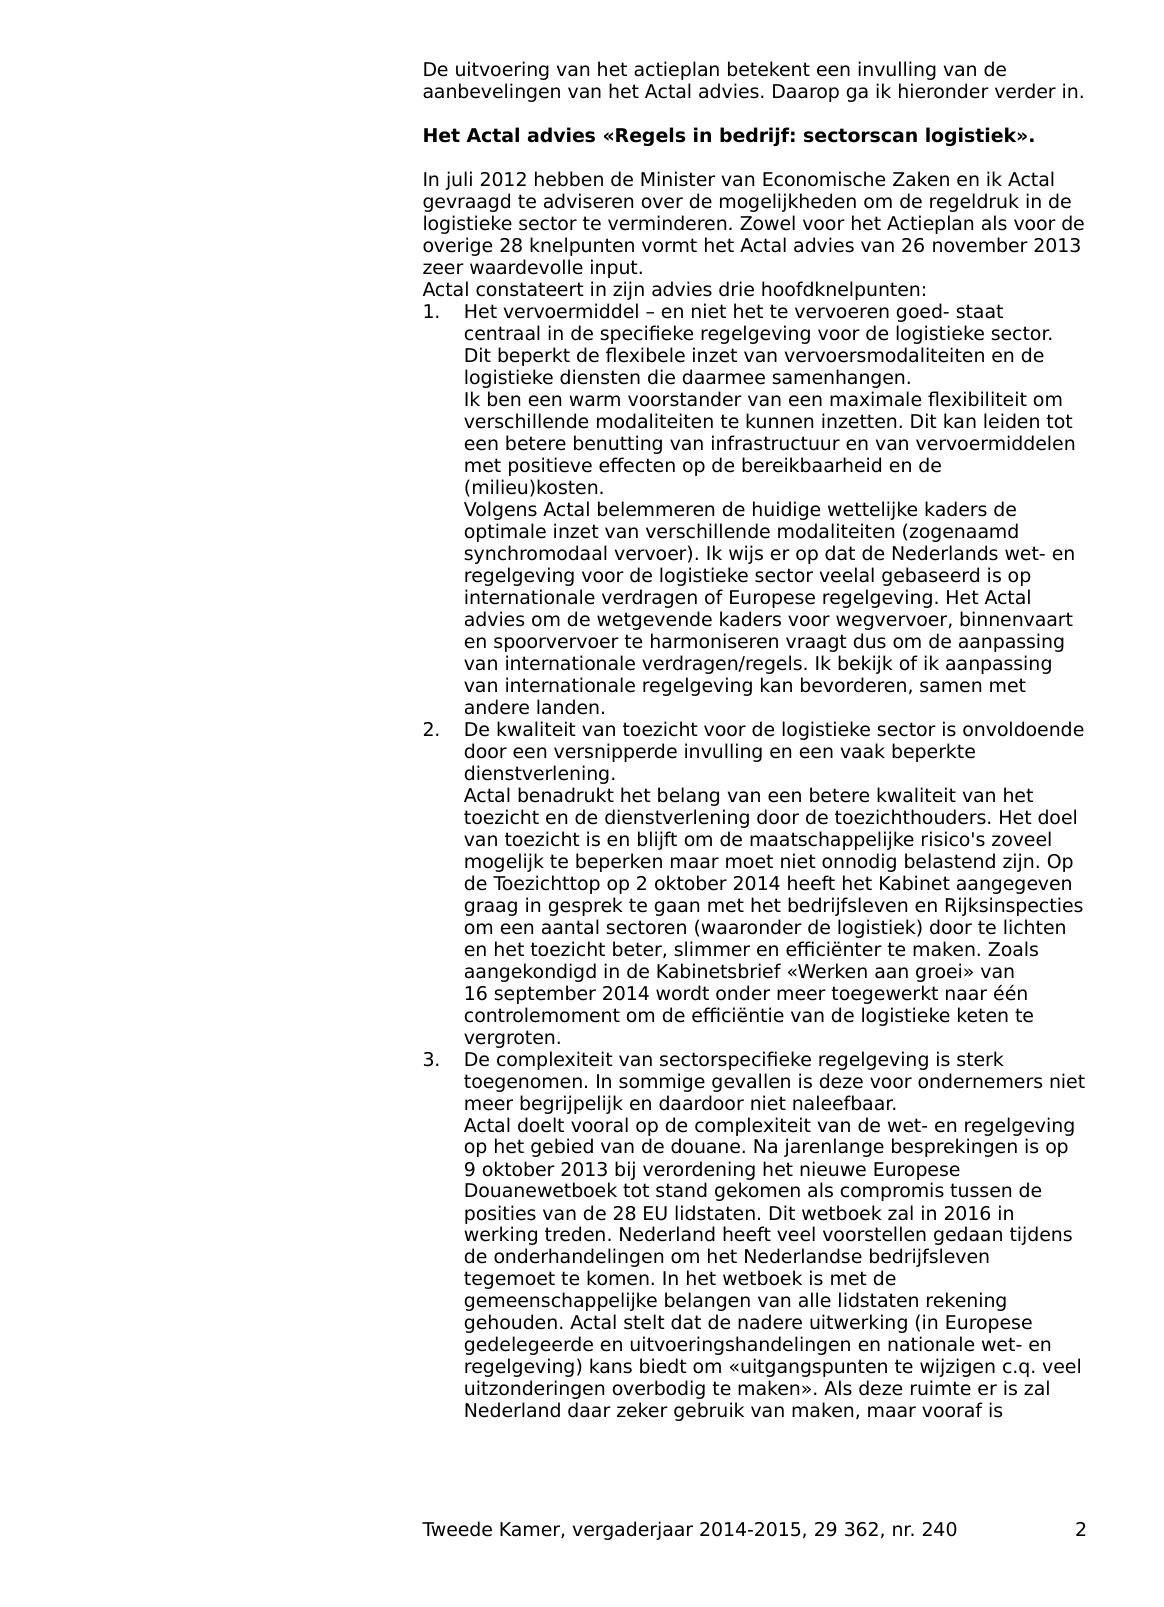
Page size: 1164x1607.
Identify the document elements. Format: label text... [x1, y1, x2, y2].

text 1. Het vervoermiddel – en niet het te vervoeren goed- staat centraal in de specifieke regelgeving voor de logistieke sector. Dit beperkt de flexibele inzet van vervoersmodaliteiten en de logistieke diensten die daarmee samenhangen. [422, 301, 1087, 389]
text In juli 2012 hebben de Minister van Economische Zaken en ik Actal gevraagd te adviseren over de mogelijkheden om de regeldruk in de logistieke sector te verminderen. Zowel voor het Actieplan als voor de overige 28 knelpunten vormt het Actal advies van 26 november 2013 zeer waardevolle input. [422, 169, 1087, 279]
text De uitvoering van het actieplan betekent een invulling van de aanbevelingen van het Actal advies. Daarop ga ik hieronder verder in. [422, 59, 1087, 103]
text Actal doelt vooral op de complexiteit van de wet- en regelgeving op het gebied van de douane. Na jarenlange besprekingen is op 9 oktober 2013 bij verordening het nieuwe Europese Douanewetboek tot stand gekomen als compromis tussen de posities van de 28 EU lidstaten. Dit wetboek zal in 2016 in werking treden. Nederland heeft veel voorstellen gedaan tijdens de onderhandelingen om het Nederlandse bedrijfsleven tegemoet te komen. In het wetboek is met de gemeenschappelijke belangen van alle lidstaten rekening gehouden. Actal stelt dat de nadere uitwerking (in Europese gedelegeerde en uitvoeringshandelingen en nationale wet- en regelgeving) kans biedt om «uitgangspunten te wijzigen c.q. veel uitzonderingen overbodig te maken». Als deze ruimte er is zal Nederland daar zeker gebruik van maken, maar vooraf is [464, 1114, 1087, 1422]
subtitle Het Actal advies «Regels in bedrijf: sectorscan logistiek». [422, 125, 1087, 147]
text Actal constateert in zijn advies drie hoofdknelpunten: [422, 279, 1087, 301]
text Actal benadrukt het belang van een betere kwaliteit van het toezicht en de dienstverlening door de toezichthouders. Het doel van toezicht is en blijft om de maatschappelijke risico's zoveel mogelijk te beperken maar moet niet onnodig belastend zijn. Op de Toezichttop op 2 oktober 2014 heeft het Kabinet aangegeven graag in gesprek te gaan met het bedrijfsleven en Rijksinspecties om een aantal sectoren (waaronder de logistiek) door te lichten en het toezicht beter, slimmer en efficiënter te maken. Zoals aangekondigd in de Kabinetsbrief «Werken aan groei» van 16 september 2014 wordt onder meer toegewerkt naar één controlemoment om de efficiëntie van de logistieke keten te vergroten. [464, 785, 1087, 1048]
text Ik ben een warm voorstander van een maximale flexibiliteit om verschillende modaliteiten te kunnen inzetten. Dit kan leiden tot een betere benutting van infrastructuur en van vervoermiddelen met positieve effecten op de bereikbaarheid en de (milieu)kosten. [464, 389, 1087, 499]
text 3. De complexiteit van sectorspecifieke regelgeving is sterk toegenomen. In sommige gevallen is deze voor ondernemers niet meer begrijpelijk en daardoor niet naleefbaar. [422, 1048, 1087, 1114]
text Volgens Actal belemmeren de huidige wettelijke kaders de optimale inzet van verschillende modaliteiten (zogenaamd synchromodaal vervoer). Ik wijs er op dat de Nederlands wet- en regelgeving voor de logistieke sector veelal gebaseerd is op internationale verdragen of Europese regelgeving. Het Actal advies om de wetgevende kaders voor wegvervoer, binnenvaart en spoorvervoer te harmoniseren vraagt dus om de aanpassing van internationale verdragen/regels. Ik bekijk of ik aanpassing van internationale regelgeving kan bevorderen, samen met andere landen. [464, 499, 1087, 719]
text 2. De kwaliteit van toezicht voor de logistieke sector is onvoldoende door een versnipperde invulling en een vaak beperkte dienstverlening. [422, 719, 1087, 785]
